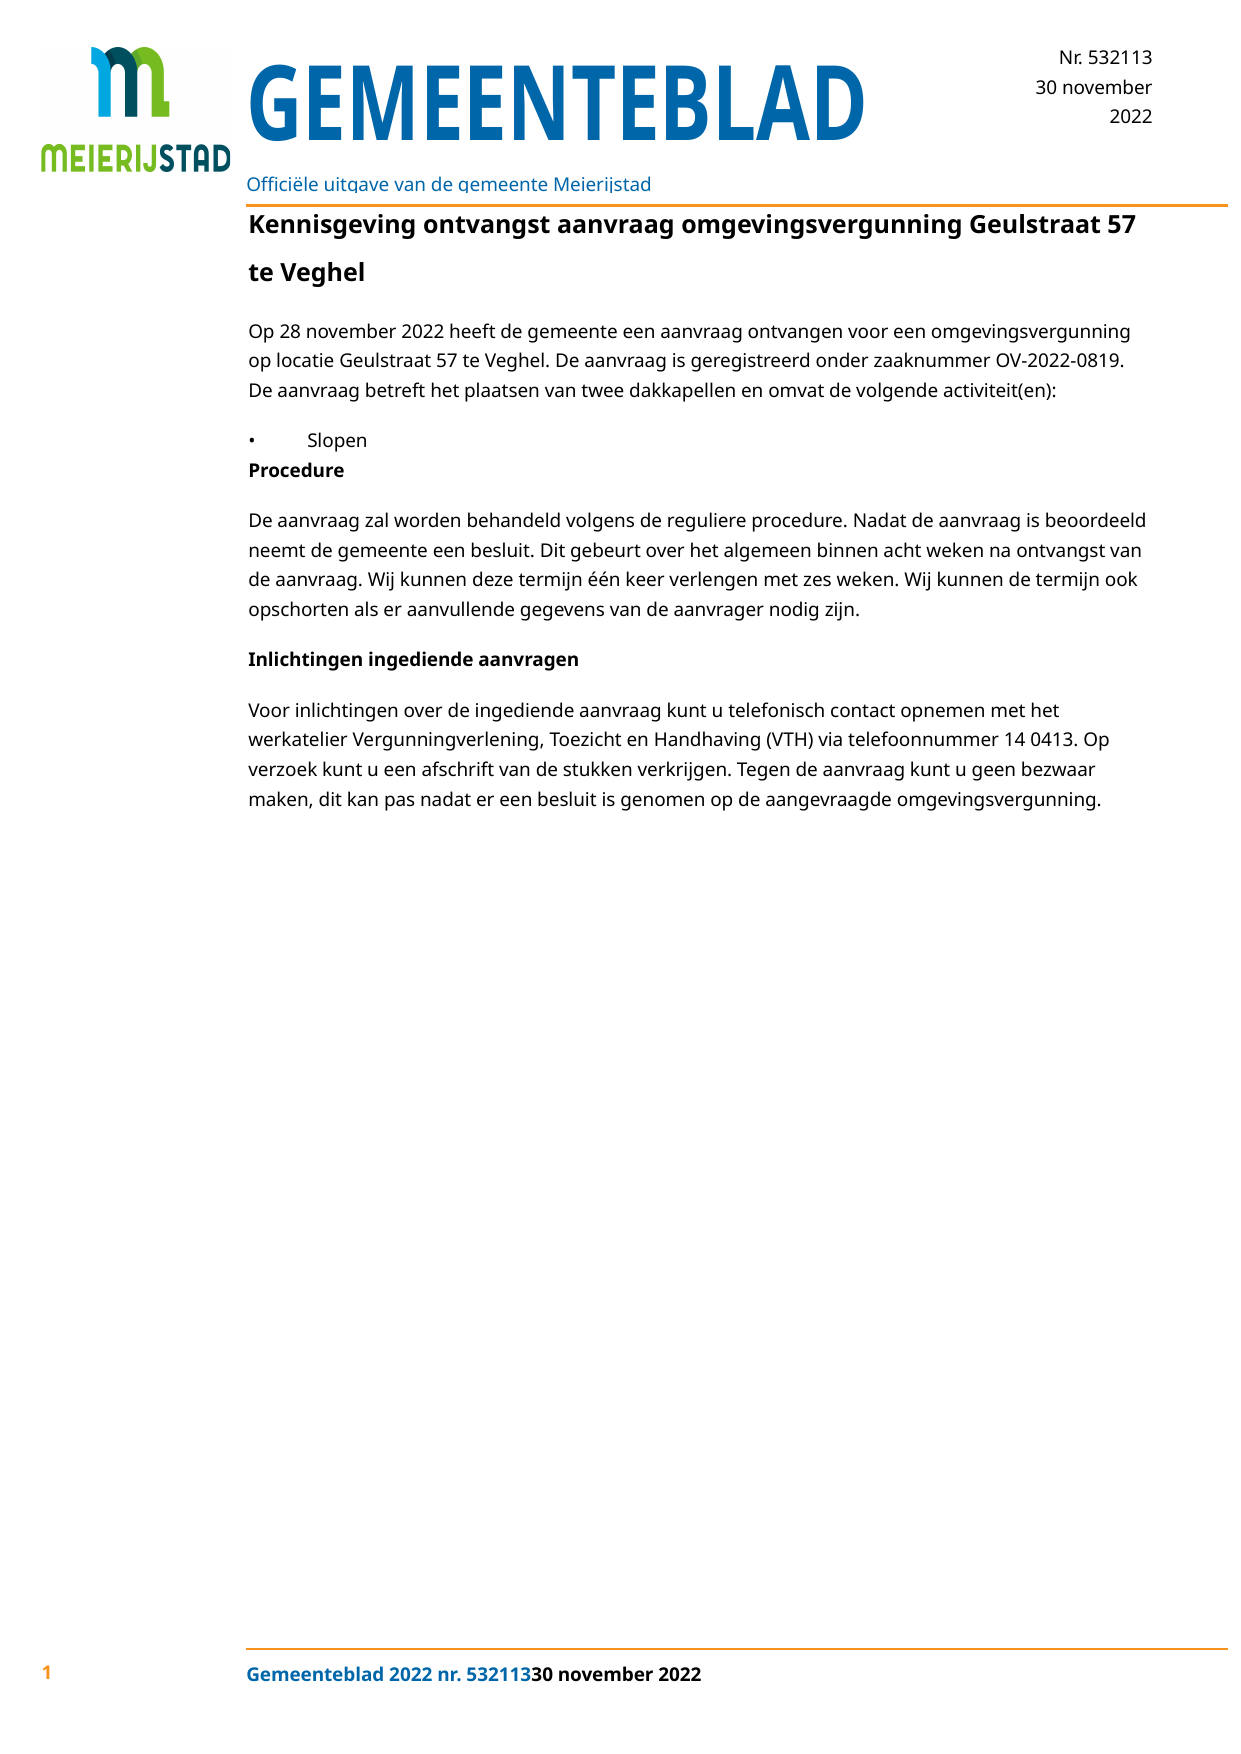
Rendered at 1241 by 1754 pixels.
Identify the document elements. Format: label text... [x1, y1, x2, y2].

text De aanvraag zal worden behandeld volgens de reguliere procedure. Nadat de aanvraag is beoordeeld neemt de gemeente een besluit. Dit gebeurt over het algemeen binnen acht weken na ontvangst van de aanvraag. Wij kunnen deze termijn één keer verlengen met zes weken. Wij kunnen de termijn ook opschorten als er aanvullende gegevens van de aanvrager nodig zijn. [248, 507, 1152, 622]
picture [41, 47, 231, 172]
list Slopen [248, 427, 1152, 453]
text Procedure [248, 457, 1152, 483]
text Inlichtingen ingediende aanvragen [248, 647, 1152, 672]
text Voor inlichtingen over de ingediende aanvraag kunt u telefonisch contact opnemen met het werkatelier Vergunningverlening, Toezicht en Handhaving (VTH) via telefoonnummer 14 0413. Op verzoek kunt u een afschrift van de stukken verkrijgen. Tegen de aanvraag kunt u geen bezwaar maken, dit kan pas nadat er een besluit is genomen op de aangevraagde omgevingsvergunning. [248, 697, 1152, 812]
text Kennisgeving ontvangst aanvraag omgevingsvergunning Geulstraat 57 te Veghel [248, 207, 1152, 288]
text Op 28 november 2022 heeft de gemeente een aanvraag ontvangen voor een omgevingsvergunning op locatie Geulstraat 57 te Veghel. De aanvraag is geregistreerd onder zaaknummer OV-2022-0819. De aanvraag betreft het plaatsen van twee dakkapellen en omvat de volgende activiteit(en): [248, 318, 1152, 403]
